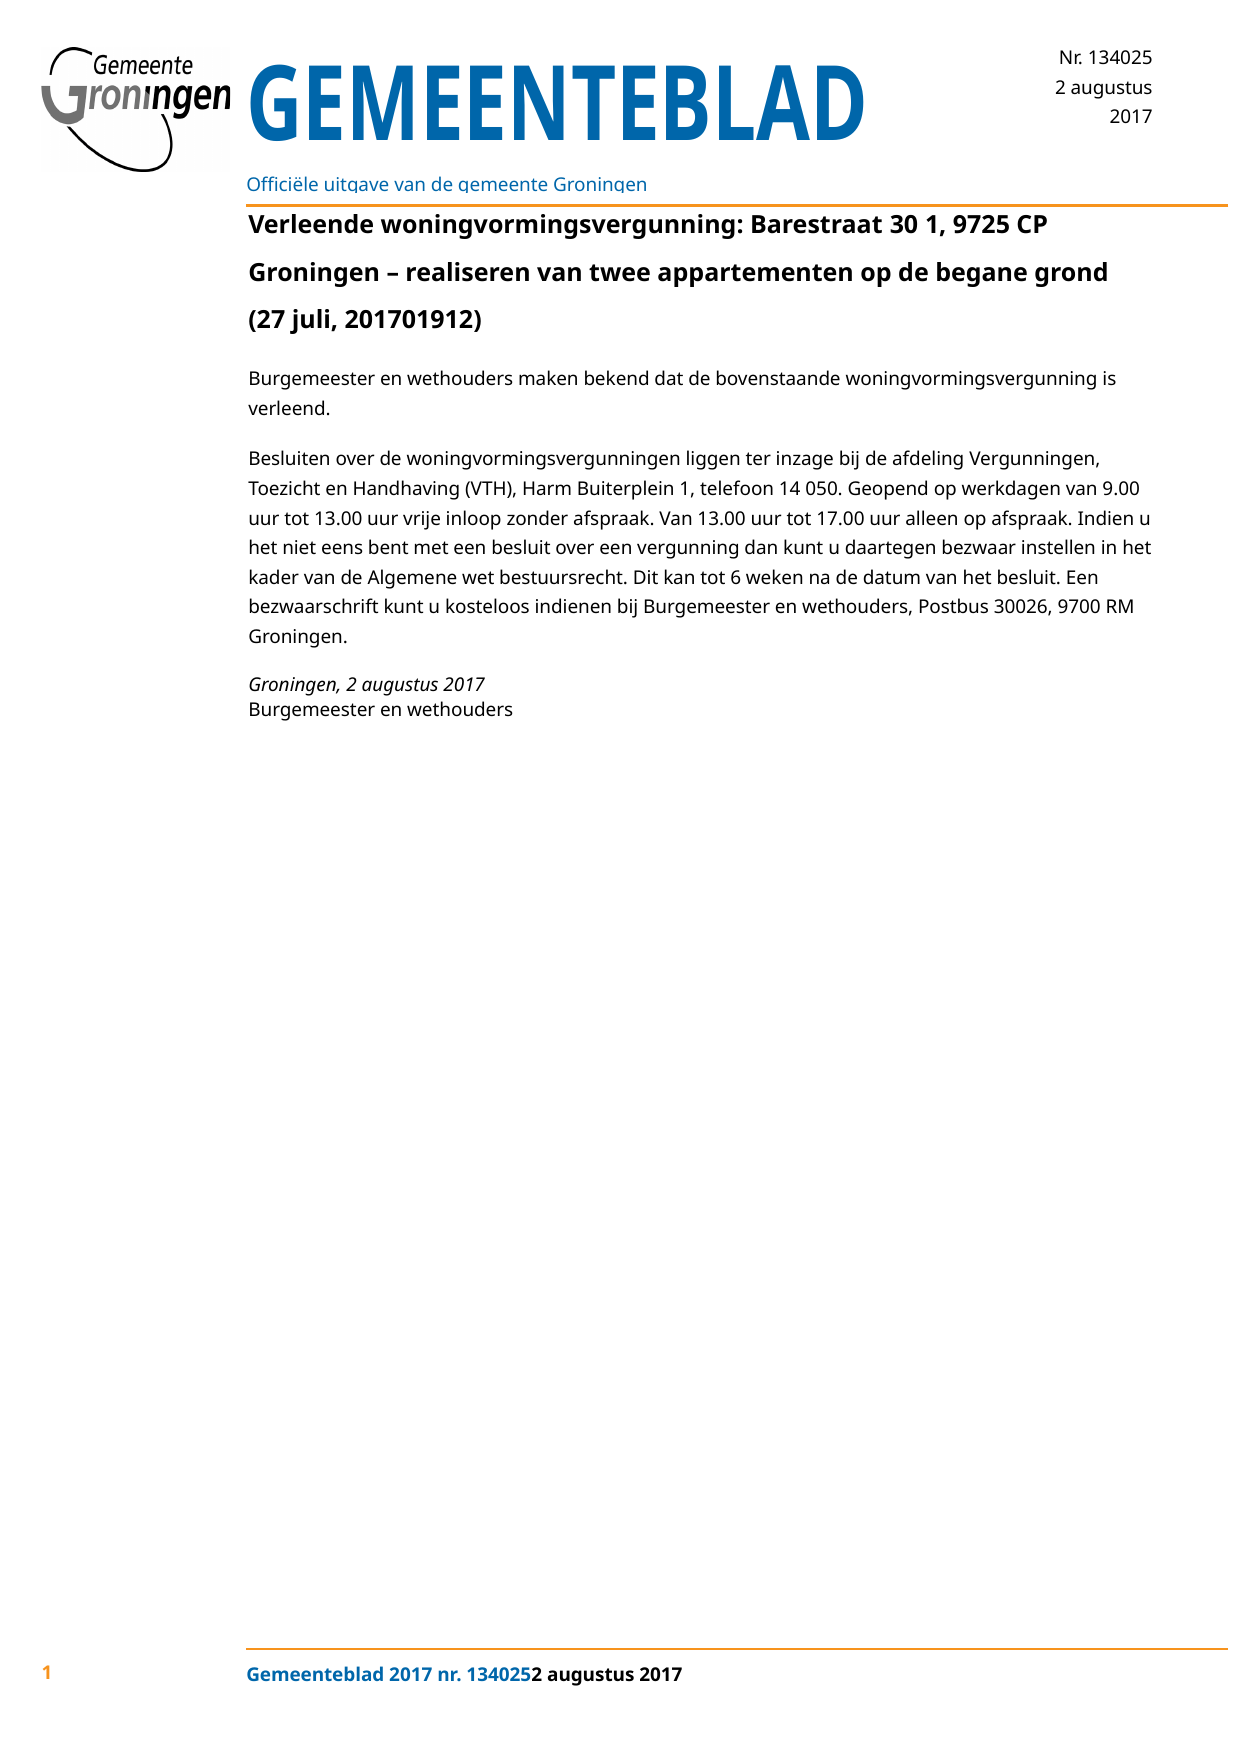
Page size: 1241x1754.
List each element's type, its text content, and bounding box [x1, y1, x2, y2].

text Groningen, 2 augustus 2017 [248, 671, 1152, 697]
text Burgemeester en wethouders [248, 697, 1152, 722]
text Besluiten over de woningvormingsvergunningen liggen ter inzage bij de afdeling Vergunningen, Toezicht en Handhaving (VTH), Harm Buiterplein 1, telefoon 14 050. Geopend op werkdagen van 9.00 uur tot 13.00 uur vrije inloop zonder afspraak. Van 13.00 uur tot 17.00 uur alleen op afspraak. Indien u het niet eens bent met een besluit over een vergunning dan kunt u daartegen bezwaar instellen in het kader van de Algemene wet bestuursrecht. Dit kan tot 6 weken na de datum van het besluit. Een bezwaarschrift kunt u kosteloos indienen bij Burgemeester en wethouders, Postbus 30026, 9700 RM Groningen. [248, 446, 1152, 649]
picture [41, 47, 231, 172]
text Burgemeester en wethouders maken bekend dat de bovenstaande woningvormingsvergunning is verleend. [248, 366, 1152, 421]
text Verleende woningvormingsvergunning: Barestraat 30 1, 9725 CP Groningen – realiseren van twee appartementen op de begane grond (27 juli, 201701912) [248, 207, 1152, 336]
